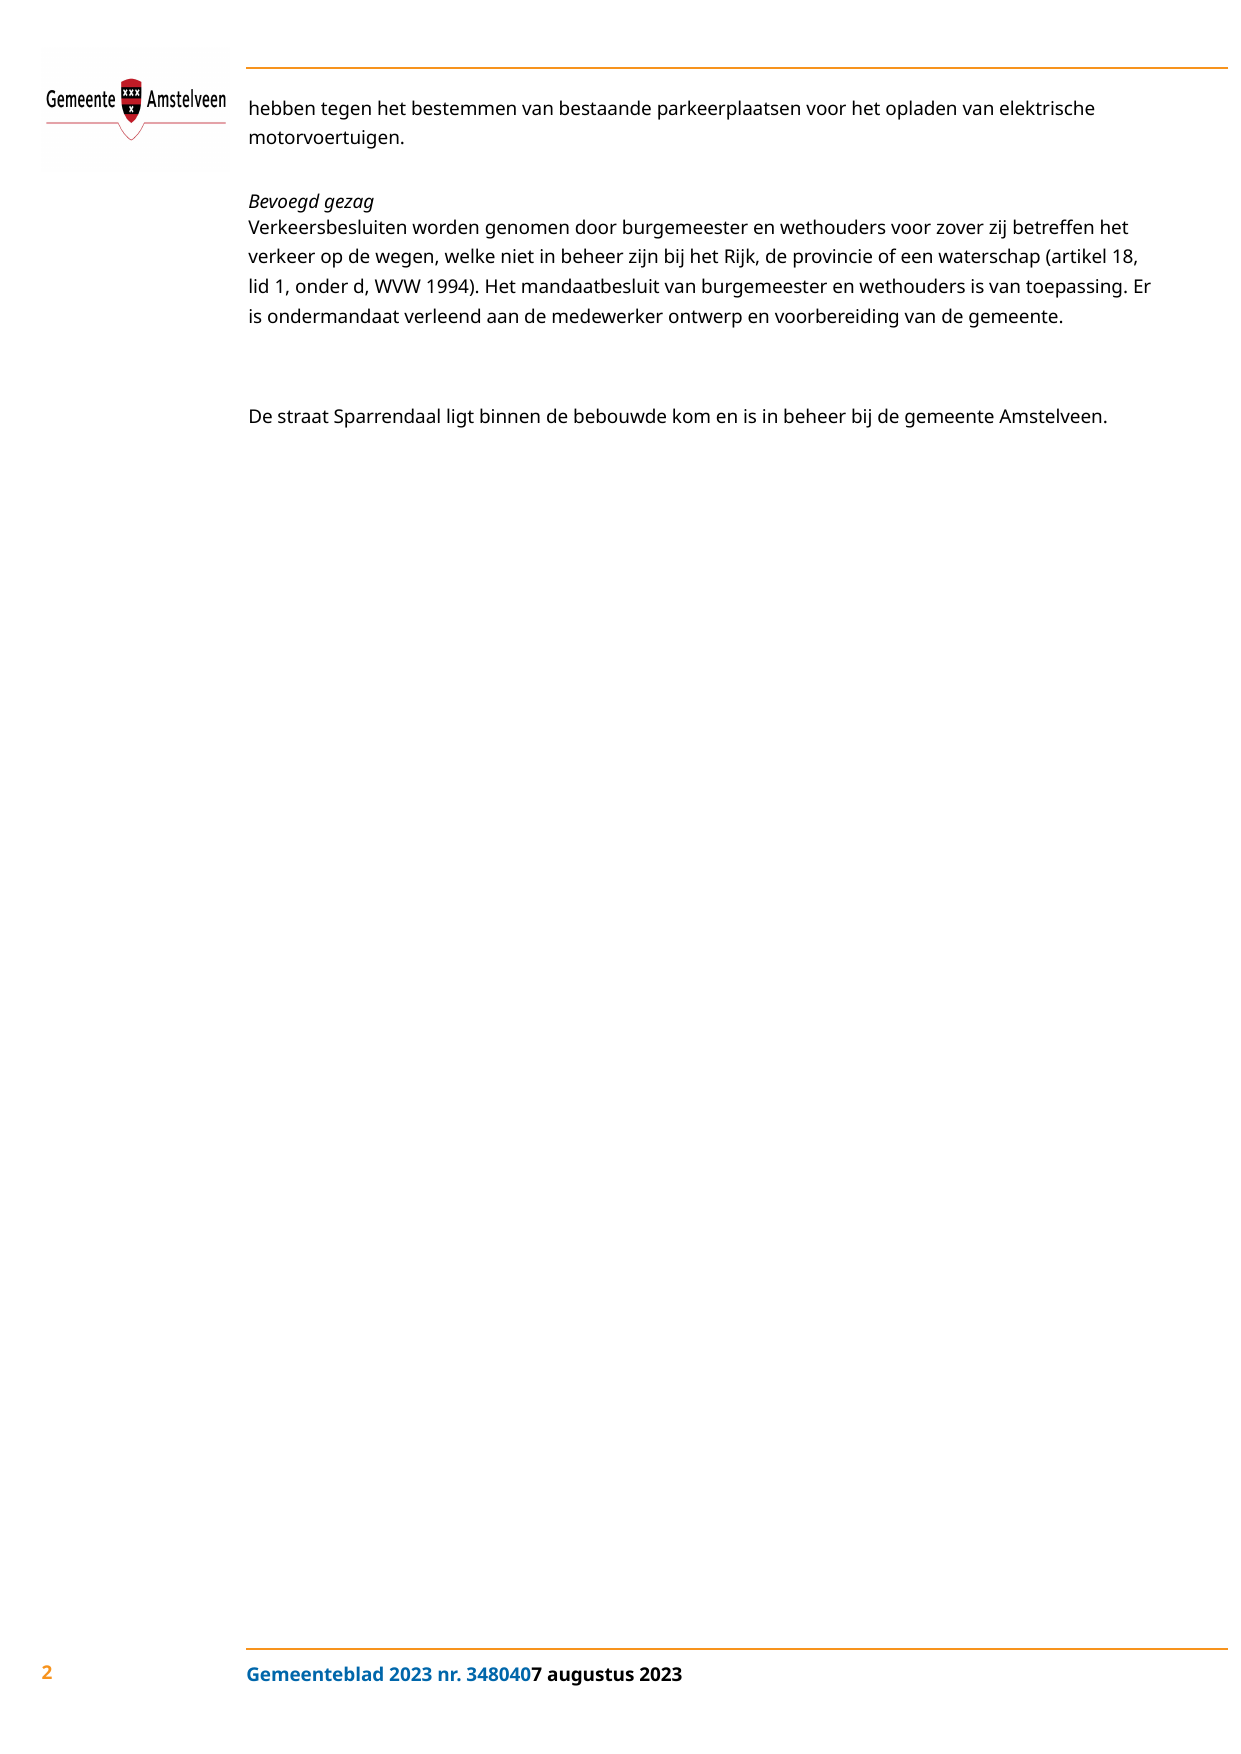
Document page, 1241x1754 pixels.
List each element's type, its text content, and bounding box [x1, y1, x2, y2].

text hebben tegen het bestemmen van bestaande parkeerplaatsen voor het opladen van elektrische motorvoertuigen. [248, 95, 1152, 150]
picture [41, 47, 231, 172]
text De straat Sparrendaal ligt binnen de bebouwde kom en is in beheer bij de gemeente Amstelveen. [248, 404, 1152, 429]
text Verkeersbesluiten worden genomen door burgemeester en wethouders voor zover zij betreffen het verkeer op de wegen, welke niet in beheer zijn bij het Rijk, de provincie of een waterschap (artikel 18, lid 1, onder d, WVW 1994). Het mandaatbesluit van burgemeester en wethouders is van toepassing. Er is ondermandaat verleend aan de medewerker ontwerp en voorbereiding van de gemeente. [248, 214, 1152, 328]
text Bevoegd gezag [248, 188, 1152, 214]
